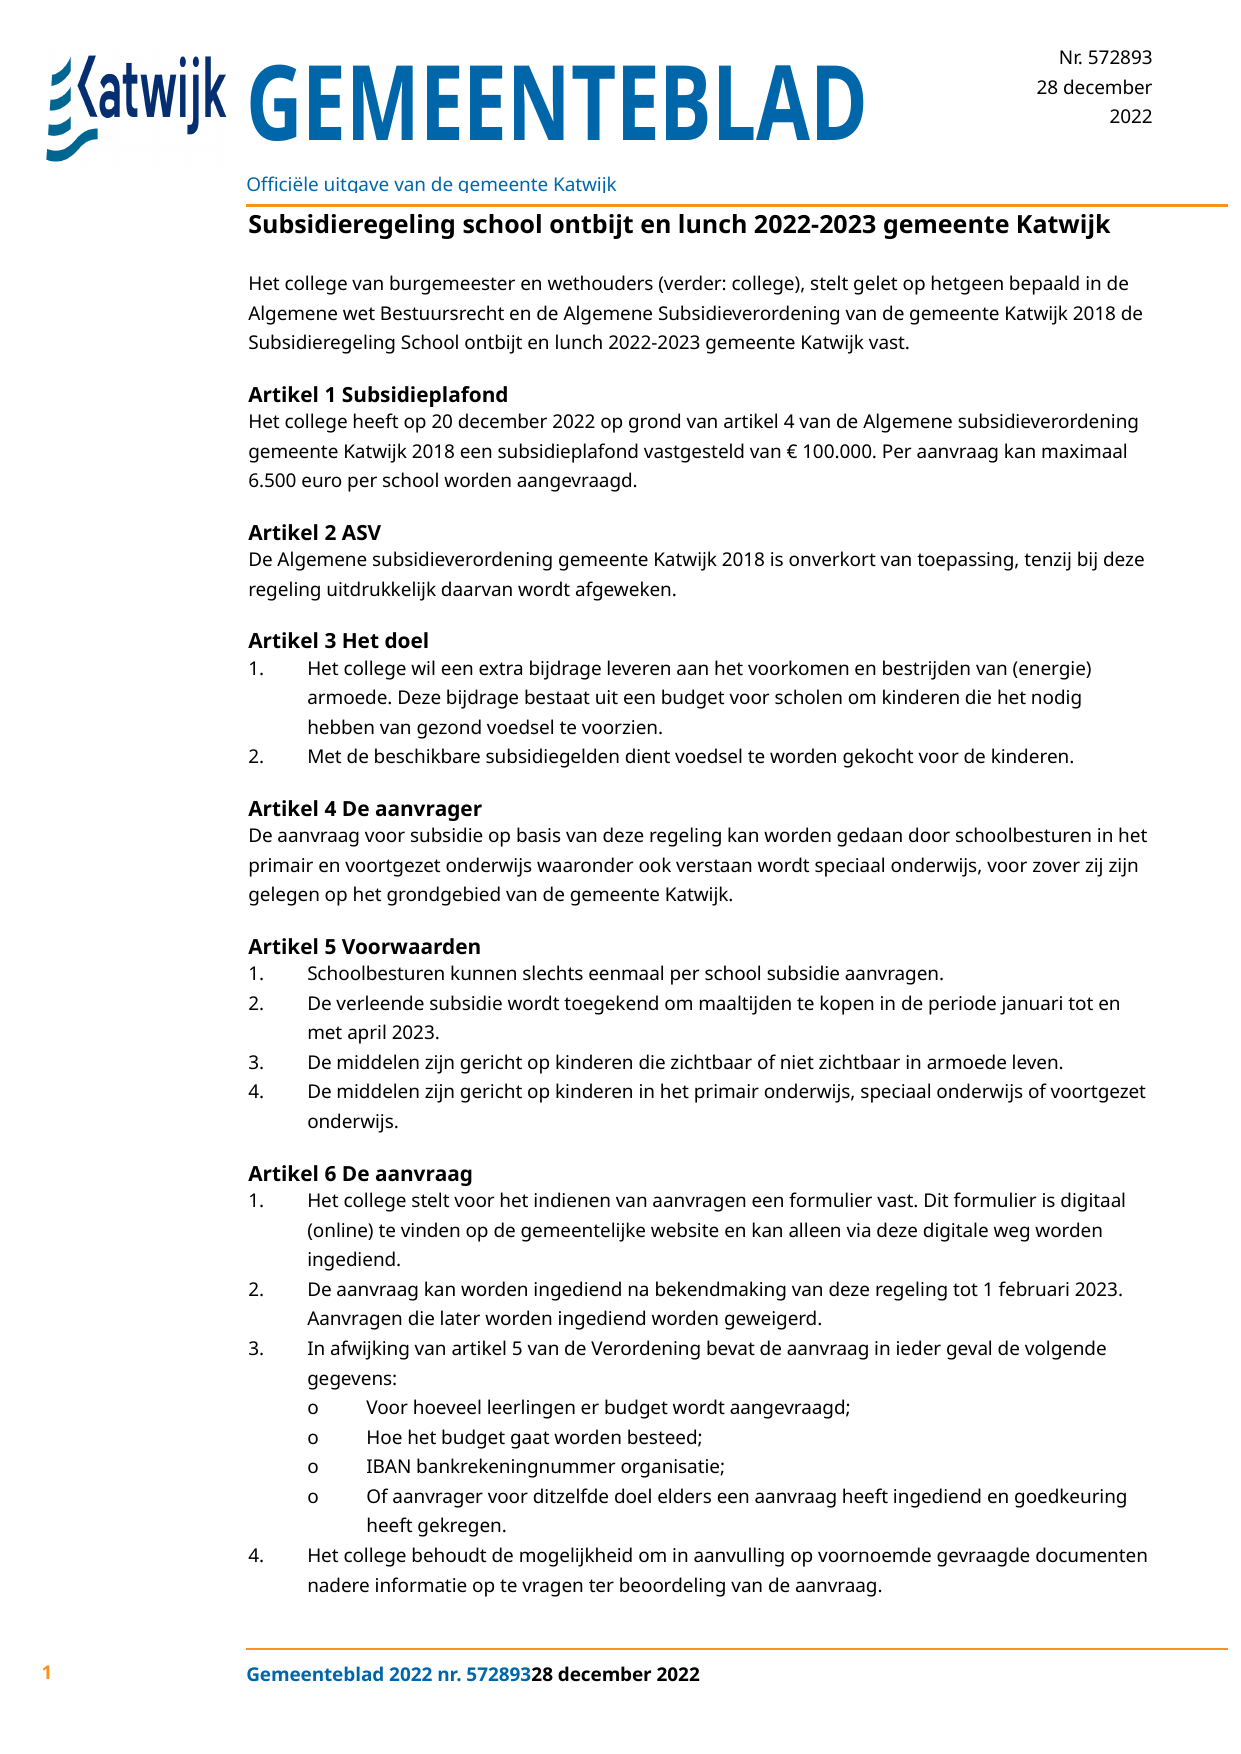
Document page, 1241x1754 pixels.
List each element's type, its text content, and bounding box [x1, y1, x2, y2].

list Met de beschikbare subsidiegelden dient voedsel te worden gekocht voor de kinderen. [248, 743, 1152, 769]
text Artikel 4 De aanvrager [248, 794, 1152, 822]
list Voor hoeveel leerlingen er budget wordt aangevraagd; [307, 1394, 1152, 1420]
text De aanvraag voor subsidie op basis van deze regeling kan worden gedaan door schoolbesturen in het primair en voortgezet onderwijs waaronder ook verstaan wordt speciaal onderwijs, voor zover zij zijn gelegen op het grondgebied van de gemeente Katwijk. [248, 822, 1152, 907]
list Het college stelt voor het indienen van aanvragen een formulier vast. Dit formulier is digitaal (online) te vinden op de gemeentelijke website en kan alleen via deze digitale weg worden ingediend. [248, 1187, 1152, 1272]
text De Algemene subsidieverordening gemeente Katwijk 2018 is onverkort van toepassing, tenzij bij deze regeling uitdrukkelijk daarvan wordt afgeweken. [248, 546, 1152, 602]
list IBAN bankrekeningnummer organisatie; [307, 1453, 1152, 1479]
list In afwijking van artikel 5 van de Verordening bevat de aanvraag in ieder geval de volgende gegevens: [248, 1335, 1152, 1390]
text Artikel 3 Het doel [248, 626, 1152, 655]
list Het college wil een extra bijdrage leveren aan het voorkomen en bestrijden van (energie) armoede. Deze bijdrage bestaat uit een budget voor scholen om kinderen die het nodig hebben van gezond voedsel te voorzien. [248, 655, 1152, 740]
text Artikel 6 De aanvraag [248, 1159, 1152, 1187]
text Artikel 2 ASV [248, 518, 1152, 546]
text Het college heeft op 20 december 2022 op grond van artikel 4 van de Algemene subsidieverordening gemeente Katwijk 2018 een subsidieplafond vastgesteld van € 100.000. Per aanvraag kan maximaal 6.500 euro per school worden aangevraagd. [248, 408, 1152, 493]
picture [41, 47, 231, 172]
list De aanvraag kan worden ingediend na bekendmaking van deze regeling tot 1 februari 2023. Aanvragen die later worden ingediend worden geweigerd. [248, 1276, 1152, 1331]
text Subsidieregeling school ontbijt en lunch 2022-2023 gemeente Katwijk [248, 207, 1152, 241]
text Artikel 5 Voorwaarden [248, 932, 1152, 960]
list De middelen zijn gericht op kinderen in het primair onderwijs, speciaal onderwijs of voortgezet onderwijs. [248, 1079, 1152, 1134]
list Hoe het budget gaat worden besteed; [307, 1424, 1152, 1449]
text Artikel 1 Subsidieplafond [248, 380, 1152, 408]
text Het college van burgemeester en wethouders (verder: college), stelt gelet op hetgeen bepaald in de Algemene wet Bestuursrecht en de Algemene Subsidieverordening van de gemeente Katwijk 2018 de Subsidieregeling School ontbijt en lunch 2022-2023 gemeente Katwijk vast. [248, 270, 1152, 355]
list Het college behoudt de mogelijkheid om in aanvulling op voornoemde gevraagde documenten nadere informatie op te vragen ter beoordeling van de aanvraag. [248, 1542, 1152, 1597]
list Of aanvrager voor ditzelfde doel elders een aanvraag heeft ingediend en goedkeuring heeft gekregen. [307, 1483, 1152, 1538]
list Schoolbesturen kunnen slechts eenmaal per school subsidie aanvragen. [248, 960, 1152, 986]
list De middelen zijn gericht op kinderen die zichtbaar of niet zichtbaar in armoede leven. [248, 1049, 1152, 1075]
list De verleende subsidie wordt toegekend om maaltijden te kopen in de periode januari tot en met april 2023. [248, 990, 1152, 1045]
